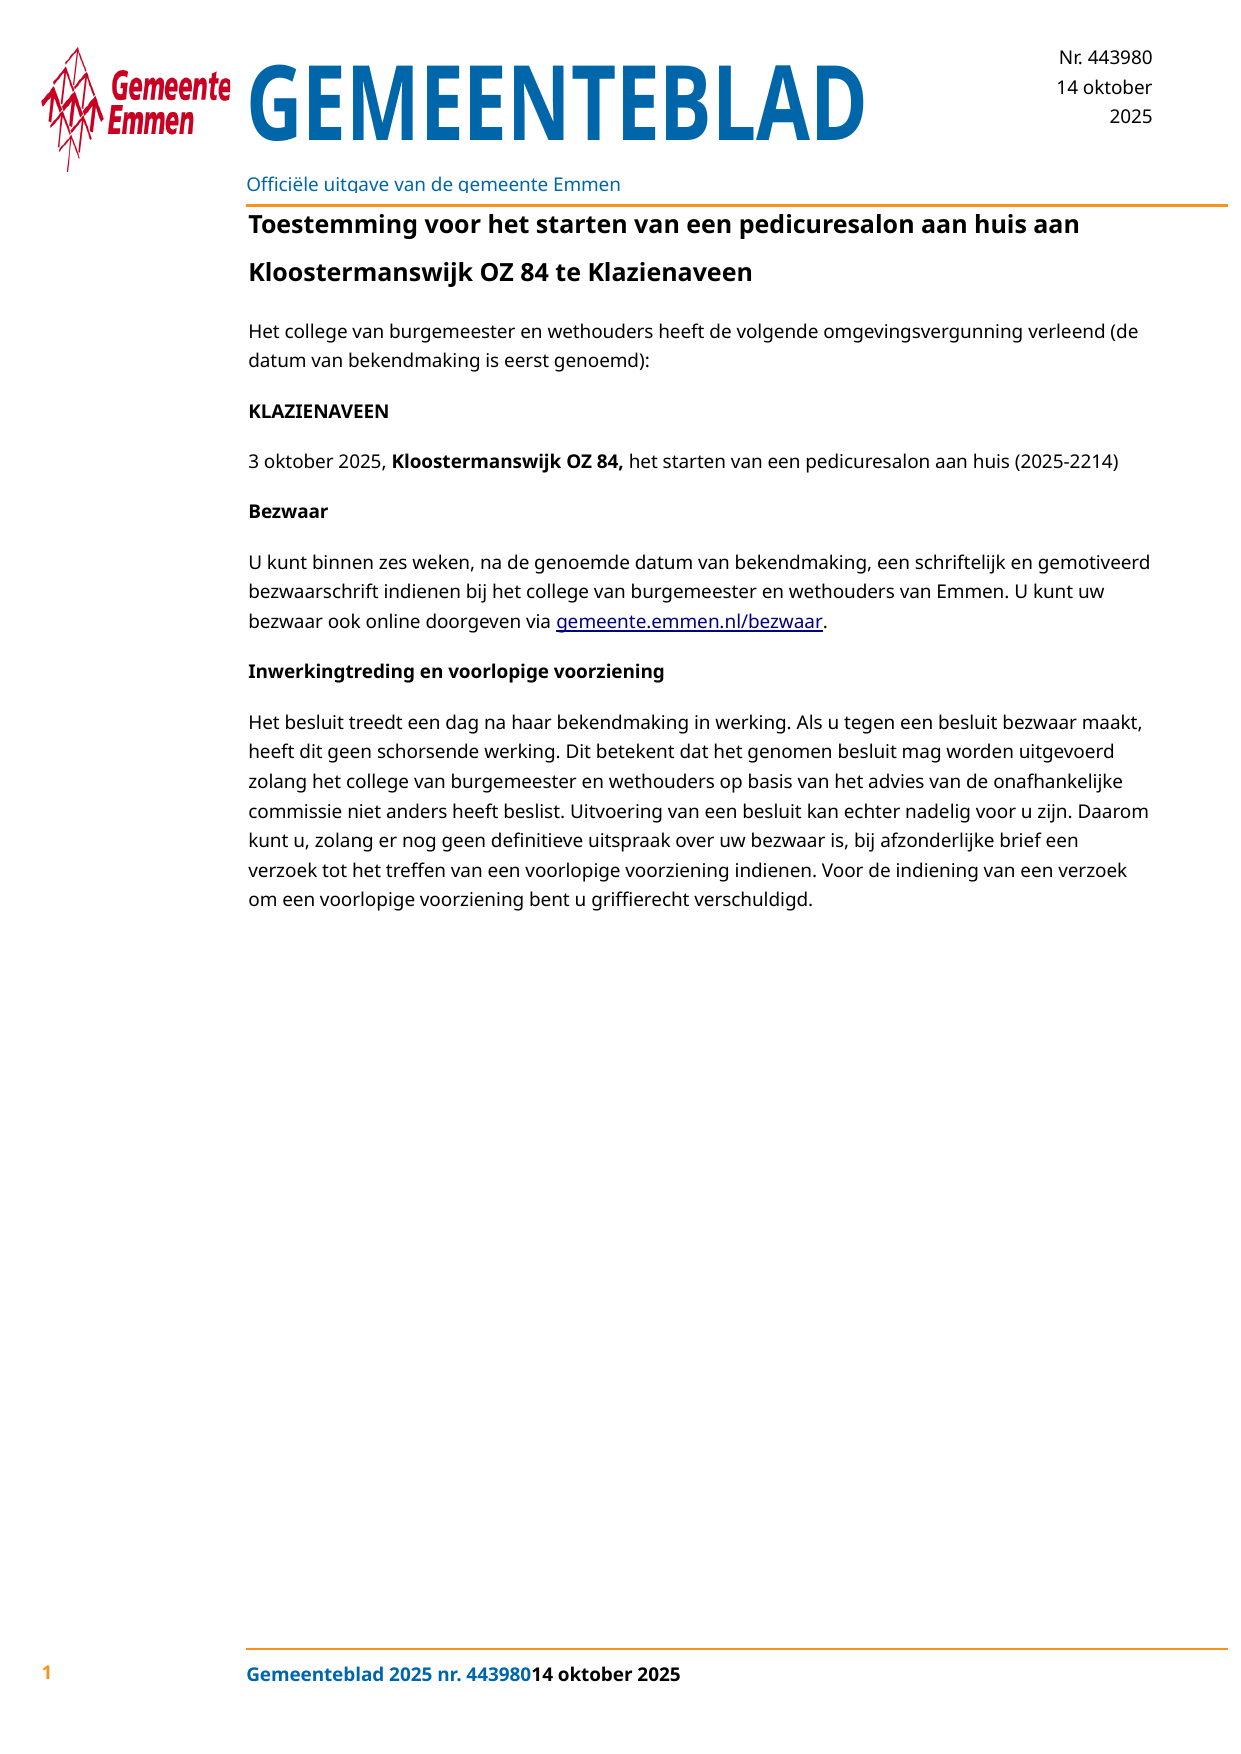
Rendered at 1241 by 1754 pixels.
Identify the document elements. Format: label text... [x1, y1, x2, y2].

text KLAZIENAVEEN [248, 398, 1152, 424]
text Inwerkingtreding en voorlopige voorziening [248, 659, 1152, 684]
text Het college van burgemeester en wethouders heeft de volgende omgevingsvergunning verleend (de datum van bekendmaking is eerst genoemd): [248, 318, 1152, 373]
text Het besluit treedt een dag na haar bekendmaking in werking. Als u tegen een besluit bezwaar maakt, heeft dit geen schorsende werking. Dit betekent dat het genomen besluit mag worden uitgevoerd zolang het college van burgemeester en wethouders op basis van het advies van de onafhankelijke commissie niet anders heeft beslist. Uitvoering van een besluit kan echter nadelig voor u zijn. Daarom kunt u, zolang er nog geen definitieve uitspraak over uw bezwaar is, bij afzonderlijke brief een verzoek tot het treffen van een voorlopige voorziening indienen. Voor de indiening van een verzoek om een voorlopige voorziening bent u griffierecht verschuldigd. [248, 709, 1152, 912]
text U kunt binnen zes weken, na de genoemde datum van bekendmaking, een schriftelijk en gemotiveerd bezwaarschrift indienen bij het college van burgemeester en wethouders van Emmen. U kunt uw bezwaar ook online doorgeven via gemeente.emmen.nl/bezwaar. [248, 549, 1152, 634]
text Bezwaar [248, 499, 1152, 524]
picture [41, 47, 231, 172]
text Toestemming voor het starten van een pedicuresalon aan huis aan Kloostermanswijk OZ 84 te Klazienaveen [248, 207, 1152, 288]
text 3 oktober 2025, Kloostermanswijk OZ 84, het starten van een pedicuresalon aan huis (2025-2214) [248, 448, 1152, 474]
